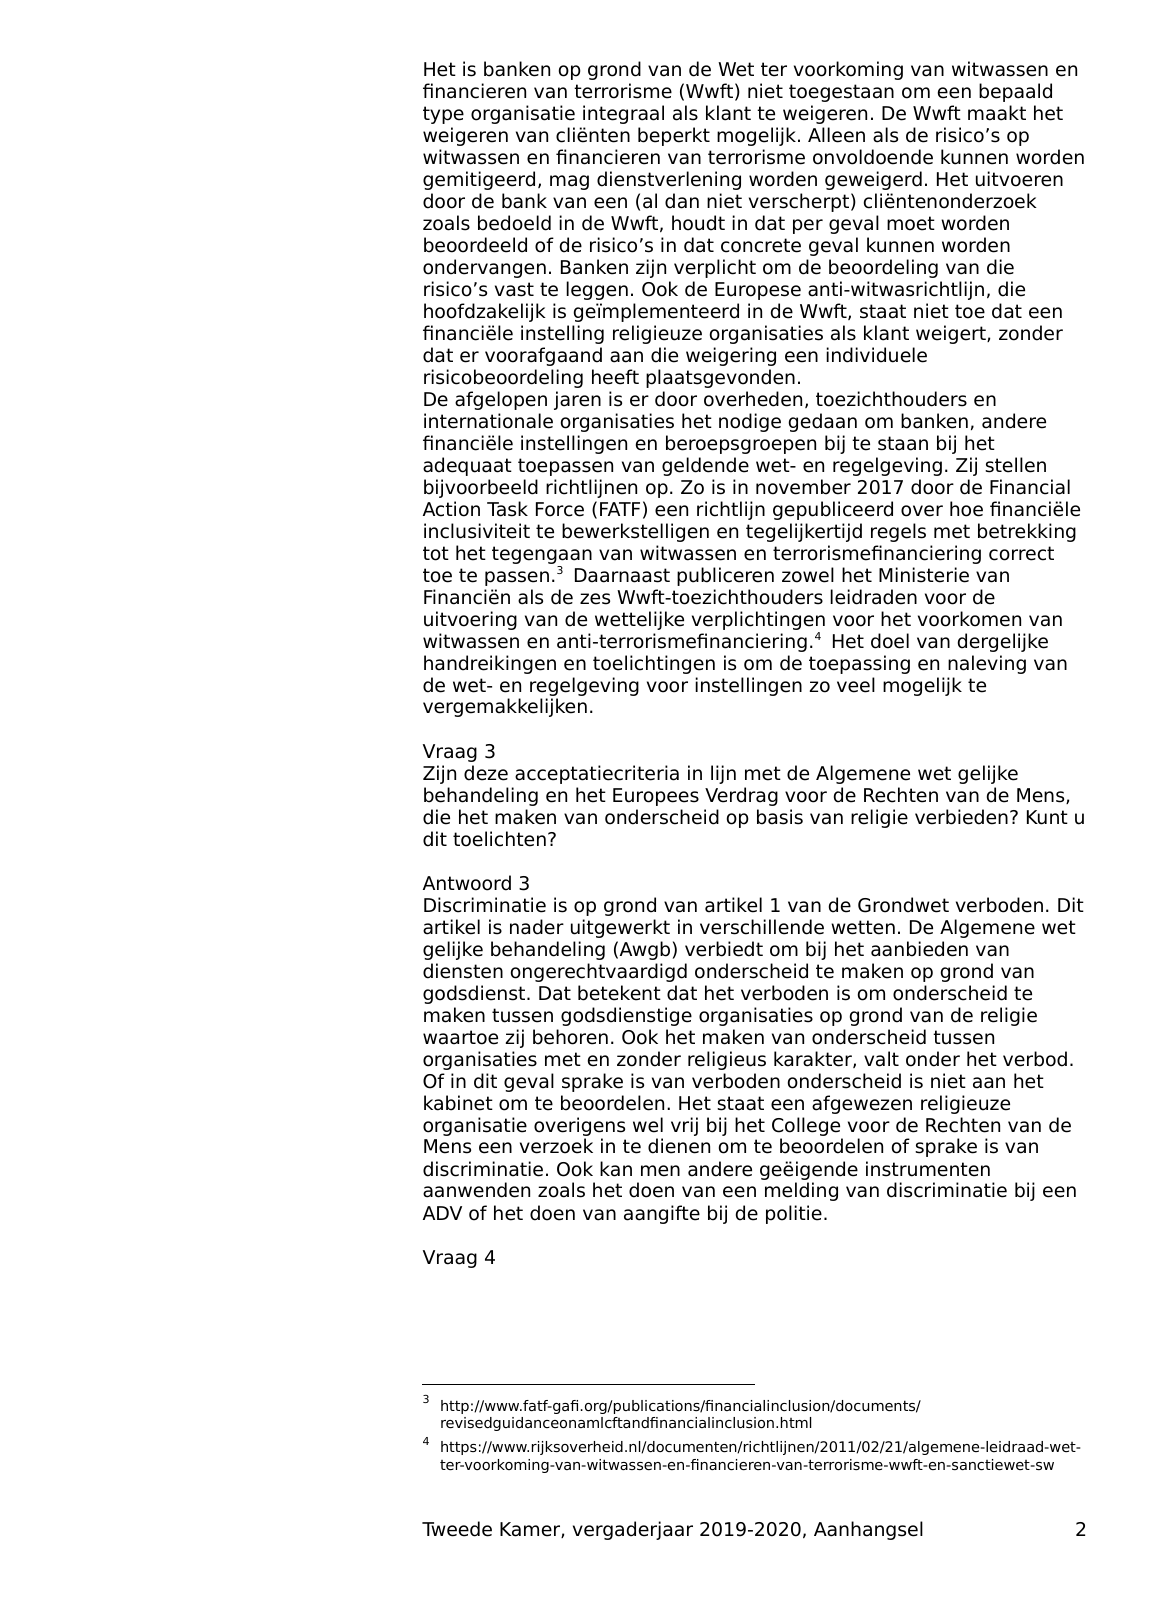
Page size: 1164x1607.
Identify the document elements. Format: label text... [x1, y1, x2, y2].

text Het is banken op grond van de Wet ter voorkoming van witwassen en financieren van terrorisme (Wwft) niet toegestaan om een bepaald type organisatie integraal als klant te weigeren. De Wwft maakt het weigeren van cliënten beperkt mogelijk. Alleen als de risico’s op witwassen en financieren van terrorisme onvoldoende kunnen worden gemitigeerd, mag dienstverlening worden geweigerd. Het uitvoeren door de bank van een (al dan niet verscherpt) cliëntenonderzoek zoals bedoeld in de Wwft, houdt in dat per geval moet worden beoordeeld of de risico’s in dat concrete geval kunnen worden ondervangen. Banken zijn verplicht om de beoordeling van die risico’s vast te leggen. Ook de Europese anti-witwasrichtlijn, die hoofdzakelijk is geïmplementeerd in de Wwft, staat niet toe dat een financiële instelling religieuze organisaties als klant weigert, zonder dat er voorafgaand aan die weigering een individuele risicobeoordeling heeft plaatsgevonden. [422, 59, 1087, 389]
text https://www.rijksoverheid.nl/documenten/richtlijnen/2011/02/21/algemene-leidraad-wet-ter-voorkoming-van-witwassen-en-financieren-van-terrorisme-wwft-en-sanctiewet-sw [422, 1435, 1087, 1474]
text Vraag 3 [422, 741, 1087, 763]
text Vraag 4 [422, 1247, 1087, 1268]
text Antwoord 3 [422, 873, 1087, 895]
text http://www.fatf-gafi.org/publications/financialinclusion/documents/revisedguidanceonamlcftandfinancialinclusion.html [422, 1393, 1087, 1432]
text De afgelopen jaren is er door overheden, toezichthouders en internationale organisaties het nodige gedaan om banken, andere financiële instellingen en beroepsgroepen bij te staan bij het adequaat toepassen van geldende wet- en regelgeving. Zij stellen bijvoorbeeld richtlijnen op. Zo is in november 2017 door de Financial Action Task Force (FATF) een richtlijn gepubliceerd over hoe financiële inclusiviteit te bewerkstelligen en tegelijkertijd regels met betrekking tot het tegengaan van witwassen en terrorismefinanciering correct toe te passen. Daarnaast publiceren zowel het Ministerie van Financiën als de zes Wwft-toezichthouders leidraden voor de uitvoering van de wettelijke verplichtingen voor het voorkomen van witwassen en anti-terrorismefinanciering. Het doel van dergelijke handreikingen en toelichtingen is om de toepassing en naleving van de wet- en regelgeving voor instellingen zo veel mogelijk te vergemakkelijken. [422, 389, 1087, 718]
text Discriminatie is op grond van artikel 1 van de Grondwet verboden. Dit artikel is nader uitgewerkt in verschillende wetten. De Algemene wet gelijke behandeling (Awgb) verbiedt om bij het aanbieden van diensten ongerechtvaardigd onderscheid te maken op grond van godsdienst. Dat betekent dat het verboden is om onderscheid te maken tussen godsdienstige organisaties op grond van de religie waartoe zij behoren. Ook het maken van onderscheid tussen organisaties met en zonder religieus karakter, valt onder het verbod. [422, 895, 1087, 1071]
text Zijn deze acceptatiecriteria in lijn met de Algemene wet gelijke behandeling en het Europees Verdrag voor de Rechten van de Mens, die het maken van onderscheid op basis van religie verbieden? Kunt u dit toelichten? [422, 763, 1087, 851]
text Of in dit geval sprake is van verboden onderscheid is niet aan het kabinet om te beoordelen. Het staat een afgewezen religieuze organisatie overigens wel vrij bij het College voor de Rechten van de Mens een verzoek in te dienen om te beoordelen of sprake is van discriminatie. Ook kan men andere geëigende instrumenten aanwenden zoals het doen van een melding van discriminatie bij een ADV of het doen van aangifte bij de politie. [422, 1071, 1087, 1224]
